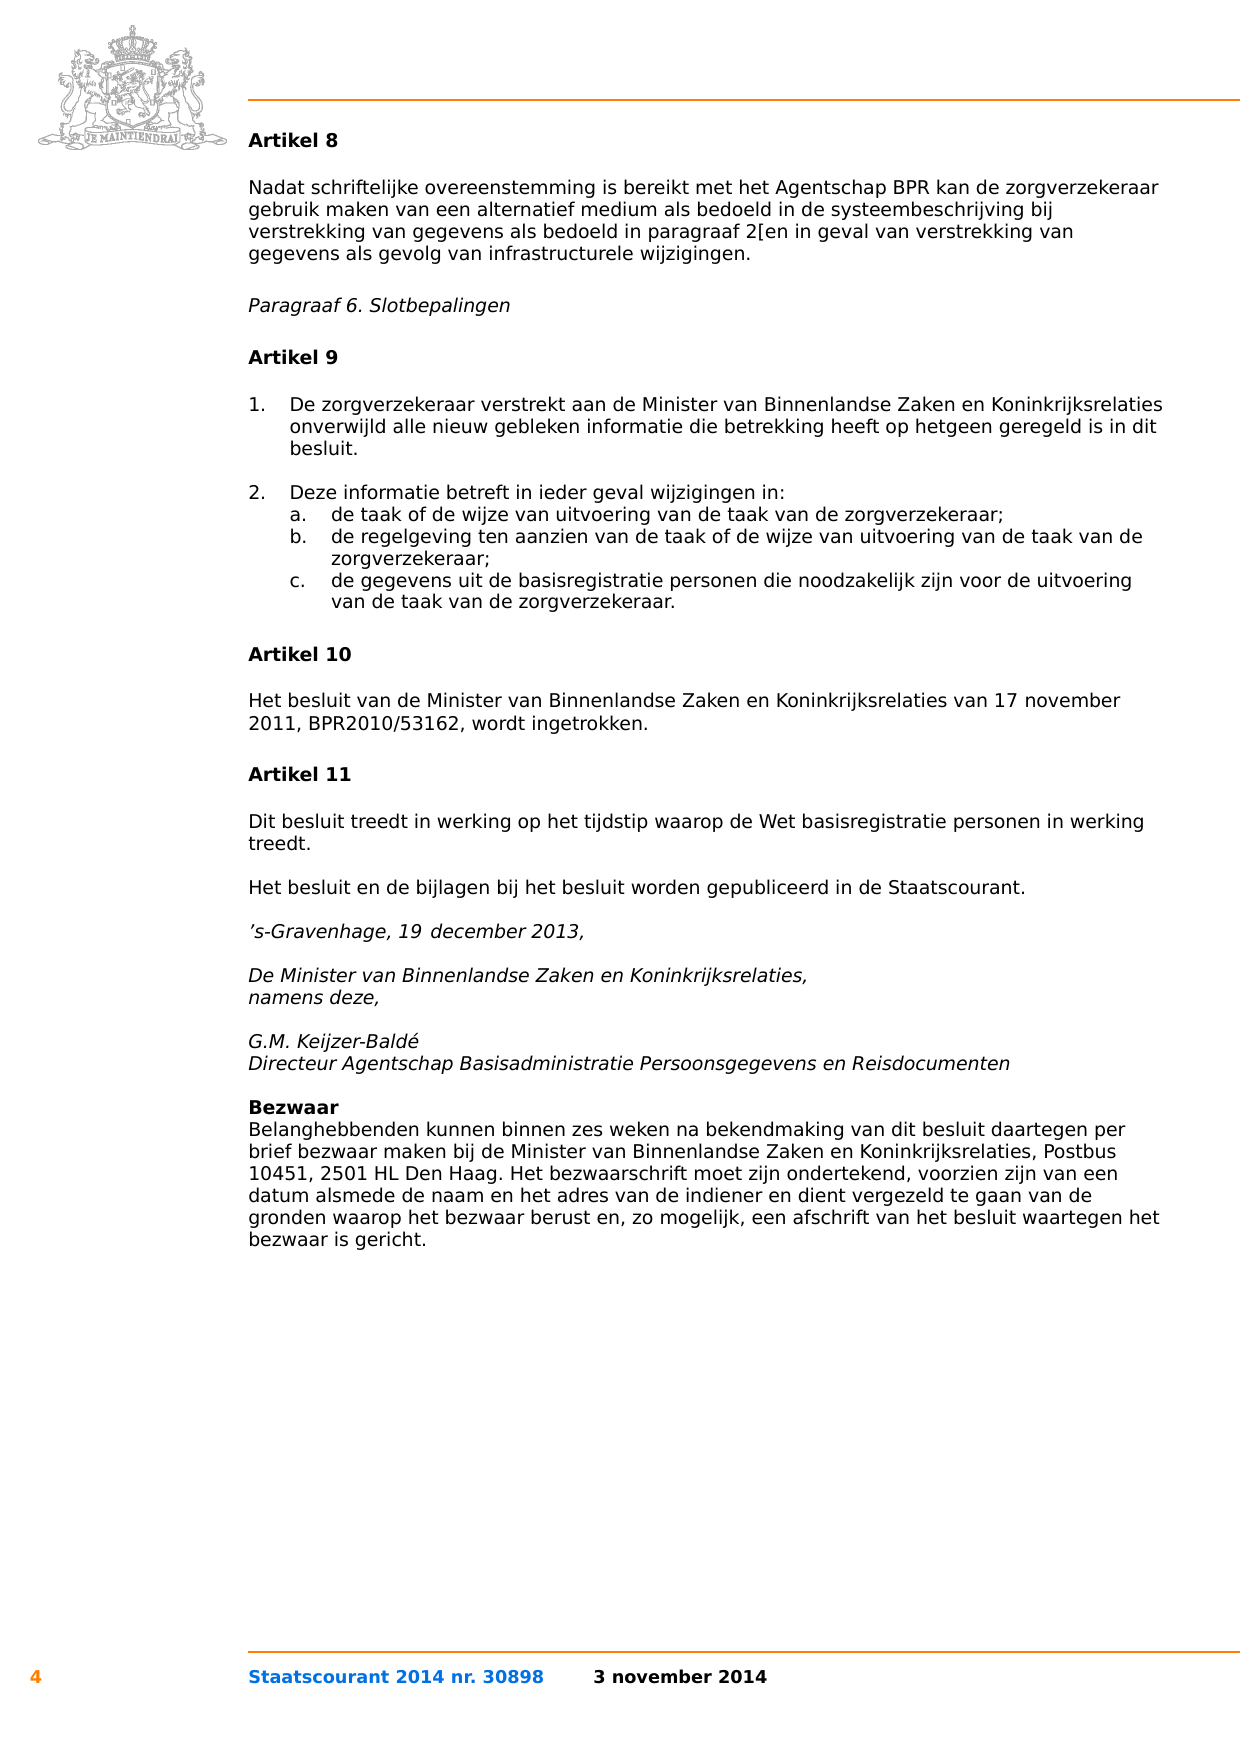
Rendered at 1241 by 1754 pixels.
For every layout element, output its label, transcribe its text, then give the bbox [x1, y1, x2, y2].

text De Minister van Binnenlandse Zaken en Koninkrijksrelaties, namens deze, G.M. Keijzer-Baldé Directeur Agentschap Basisadministratie Persoonsgegevens en Reisdocumenten [248, 965, 1163, 1075]
text Bezwaar [248, 1097, 1163, 1119]
text Het besluit en de bijlagen bij het besluit worden gepubliceerd in de Staatscourant. [248, 877, 1163, 899]
picture [38, 25, 227, 150]
text Belanghebbenden kunnen binnen zes weken na bekendmaking van dit besluit daartegen per brief bezwaar maken bij de Minister van Binnenlandse Zaken en Koninkrijksrelaties, Postbus 10451, 2501 HL Den Haag. Het bezwaarschrift moet zijn ondertekend, voorzien zijn van een datum alsmede de naam en het adres van de indiener en dient vergezeld te gaan van de gronden waarop het bezwaar berust en, zo mogelijk, een afschrift van het besluit waartegen het bezwaar is gericht. [248, 1119, 1163, 1251]
text a. de taak of de wijze van uitvoering van de taak van de zorgverzekeraar; [289, 503, 1163, 526]
subtitle Artikel 9 [248, 347, 1163, 369]
text c. de gegevens uit de basisregistratie personen die noodzakelijk zijn voor de uitvoering van de taak van de zorgverzekeraar. [289, 569, 1163, 613]
subtitle Paragraaf 6. Slotbepalingen [248, 295, 1163, 317]
text Nadat schriftelijke overeenstemming is bereikt met het Agentschap BPR kan de zorgverzekeraar gebruik maken van een alternatief medium als bedoeld in de systeembeschrijving bij verstrekking van gegevens als bedoeld in paragraaf 2[en in geval van verstrekking van gegevens als gevolg van infrastructurele wijzigingen. [248, 177, 1163, 265]
text Het besluit van de Minister van Binnenlandse Zaken en Koninkrijksrelaties van 17 november 2011, BPR2010/53162, wordt ingetrokken. [248, 690, 1163, 734]
text b. de regelgeving ten aanzien van de taak of de wijze van uitvoering van de taak van de zorgverzekeraar; [289, 526, 1163, 569]
text ’s-Gravenhage, 19 december 2013, [248, 921, 1163, 943]
subtitle Artikel 11 [248, 764, 1163, 786]
text 2. Deze informatie betreft in ieder geval wijzigingen in: [248, 482, 1163, 503]
subtitle Artikel 8 [248, 130, 1163, 152]
subtitle Artikel 10 [248, 643, 1163, 665]
text Dit besluit treedt in werking op het tijdstip waarop de Wet basisregistratie personen in werking treedt. [248, 811, 1163, 855]
text 1. De zorgverzekeraar verstrekt aan de Minister van Binnenlandse Zaken en Koninkrijksrelaties onverwijld alle nieuw gebleken informatie die betrekking heeft op hetgeen geregeld is in dit besluit. [248, 394, 1163, 460]
